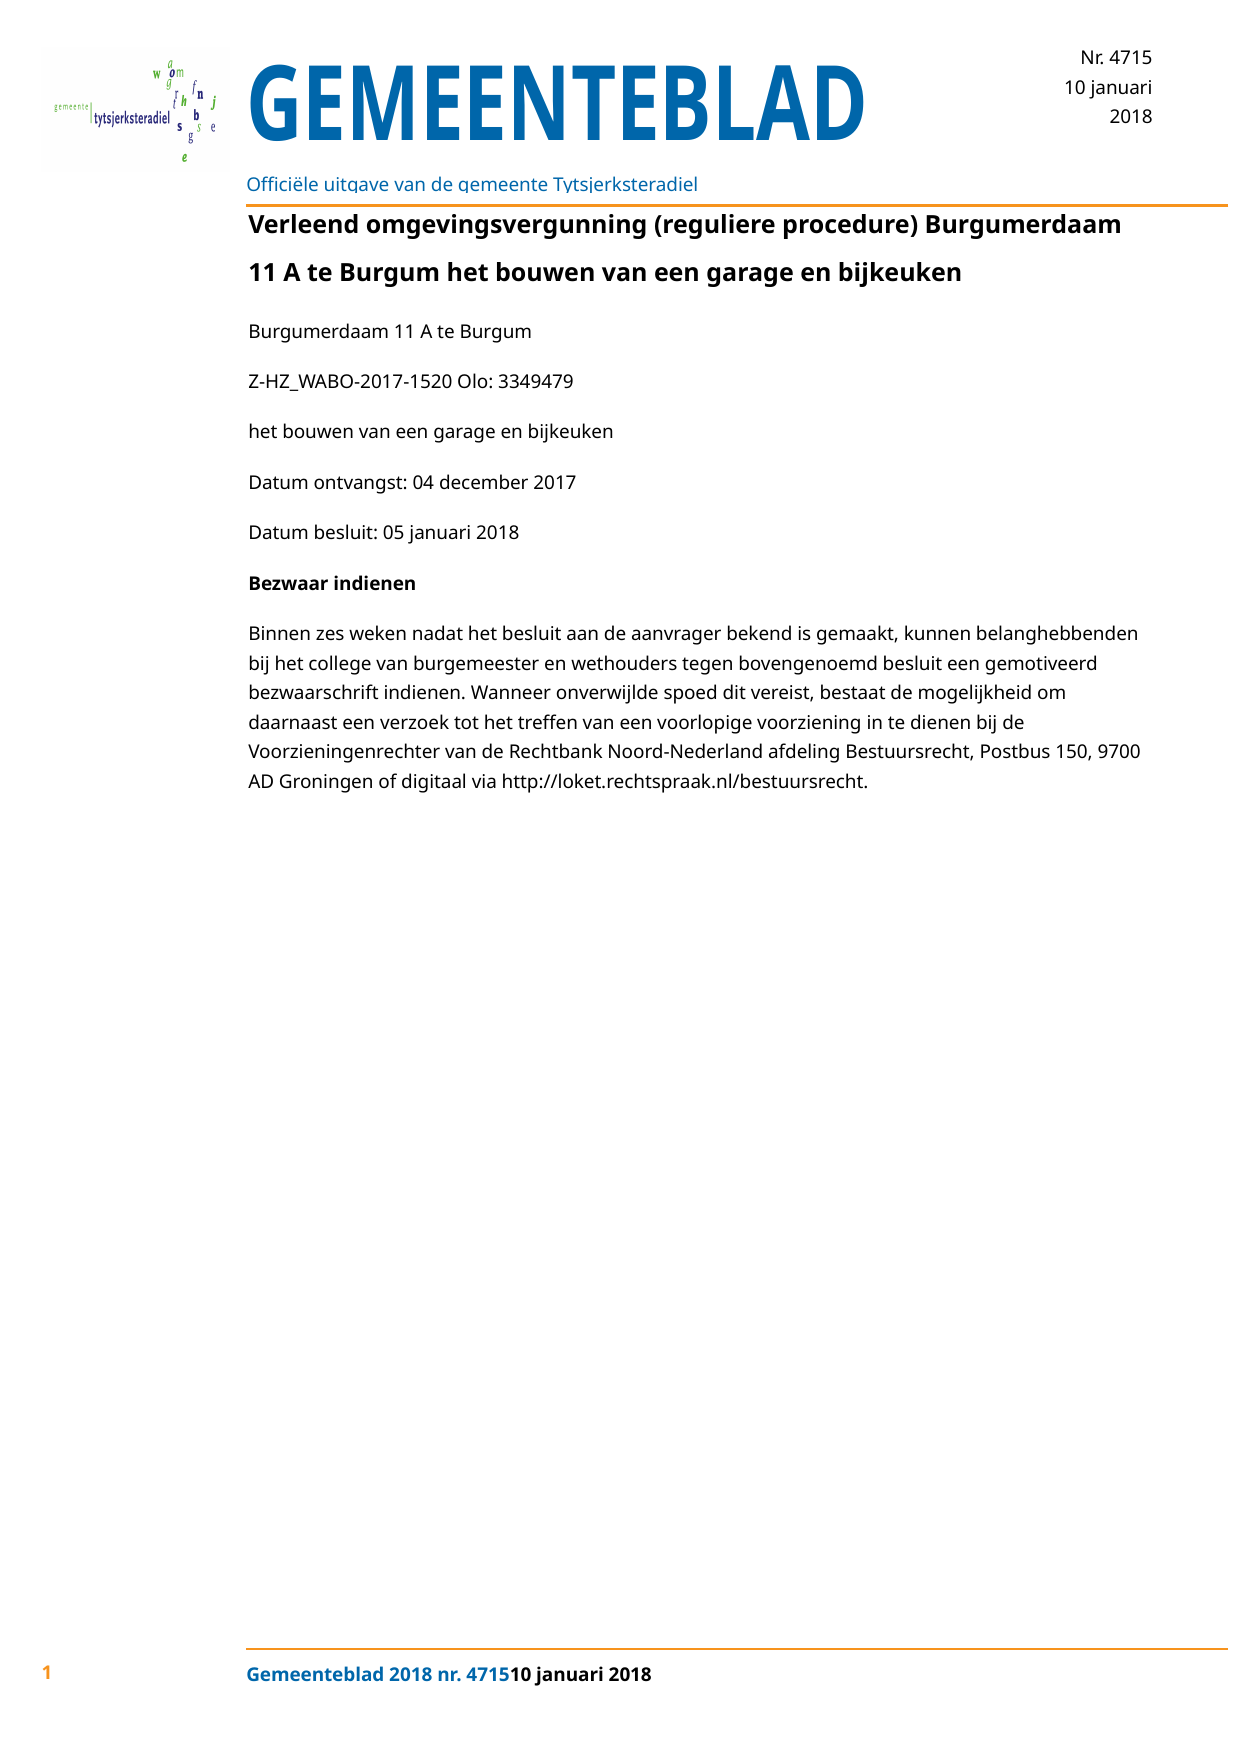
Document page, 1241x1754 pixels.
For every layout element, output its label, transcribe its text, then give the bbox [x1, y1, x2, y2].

text Verleend omgevingsvergunning (reguliere procedure) Burgumerdaam 11 A te Burgum het bouwen van een garage en bijkeuken [248, 207, 1152, 288]
text Datum ontvangst: 04 december 2017 [248, 469, 1152, 495]
text Burgumerdaam 11 A te Burgum [248, 318, 1152, 344]
text Bezwaar indienen [248, 570, 1152, 596]
text Datum besluit: 05 januari 2018 [248, 519, 1152, 545]
text het bouwen van een garage en bijkeuken [248, 419, 1152, 444]
picture [41, 47, 231, 172]
text Binnen zes weken nadat het besluit aan de aanvrager bekend is gemaakt, kunnen belanghebbenden bij het college van burgemeester en wethouders tegen bovengenoemd besluit een gemotiveerd bezwaarschrift indienen. Wanneer onverwijlde spoed dit vereist, bestaat de mogelijkheid om daarnaast een verzoek tot het treffen van een voorlopige voorziening in te dienen bij de Voorzieningenrechter van de Rechtbank Noord-Nederland afdeling Bestuursrecht, Postbus 150, 9700 AD Groningen of digitaal via http://loket.rechtspraak.nl/bestuursrecht. [248, 620, 1152, 794]
text Z-HZ_WABO-2017-1520 Olo: 3349479 [248, 368, 1152, 394]
